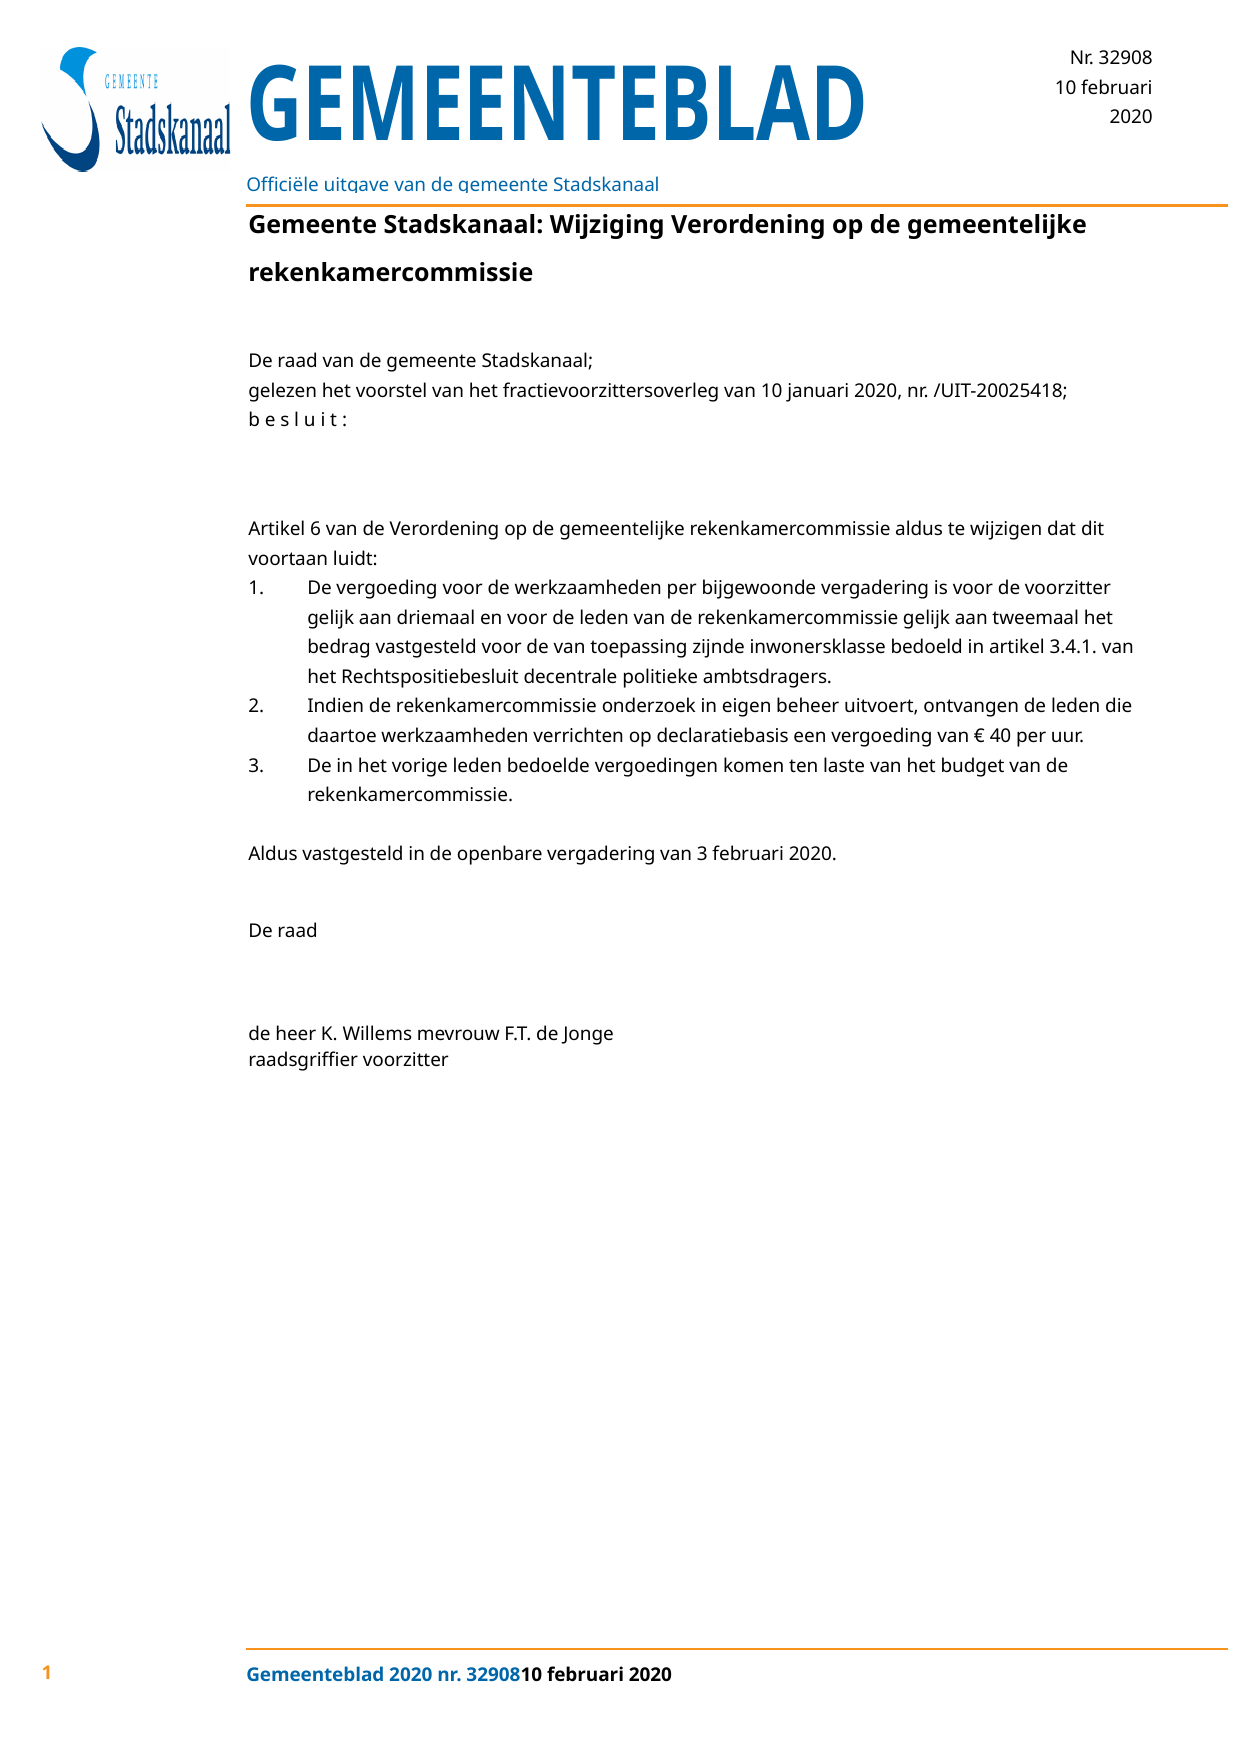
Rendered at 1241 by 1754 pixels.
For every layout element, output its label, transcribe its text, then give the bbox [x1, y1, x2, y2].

text gelezen het voorstel van het fractievoorzittersoverleg van 10 januari 2020, nr. /UIT-20025418; [248, 377, 1152, 403]
text raadsgriffier voorzitter [248, 1046, 1152, 1072]
text b e s l u i t : [248, 407, 1152, 432]
text De raad [248, 918, 1152, 943]
text De raad van de gemeente Stadskanaal; [248, 347, 1152, 373]
list De in het vorige leden bedoelde vergoedingen komen ten laste van het budget van de rekenkamercommissie. [248, 752, 1152, 807]
text Artikel 6 van de Verordening op de gemeentelijke rekenkamercommissie aldus te wijzigen dat dit voortaan luidt: [248, 515, 1152, 570]
list De vergoeding voor de werkzaamheden per bijgewoonde vergadering is voor de voorzitter gelijk aan driemaal en voor de leden van de rekenkamercommissie gelijk aan tweemaal het bedrag vastgesteld voor de van toepassing zijnde inwonersklasse bedoeld in artikel 3.4.1. van het Rechtspositiebesluit decentrale politieke ambtsdragers. [248, 574, 1152, 689]
list Indien de rekenkamercommissie onderzoek in eigen beheer uitvoert, ontvangen de leden die daartoe werkzaamheden verrichten op declaratiebasis een vergoeding van € 40 per uur. [248, 693, 1152, 748]
picture [41, 47, 231, 172]
text Gemeente Stadskanaal: Wijziging Verordening op de gemeentelijke rekenkamercommissie [248, 207, 1152, 288]
text Aldus vastgesteld in de openbare vergadering van 3 februari 2020. [248, 841, 1152, 866]
text de heer K. Willems mevrouw F.T. de Jonge [248, 1021, 1152, 1046]
